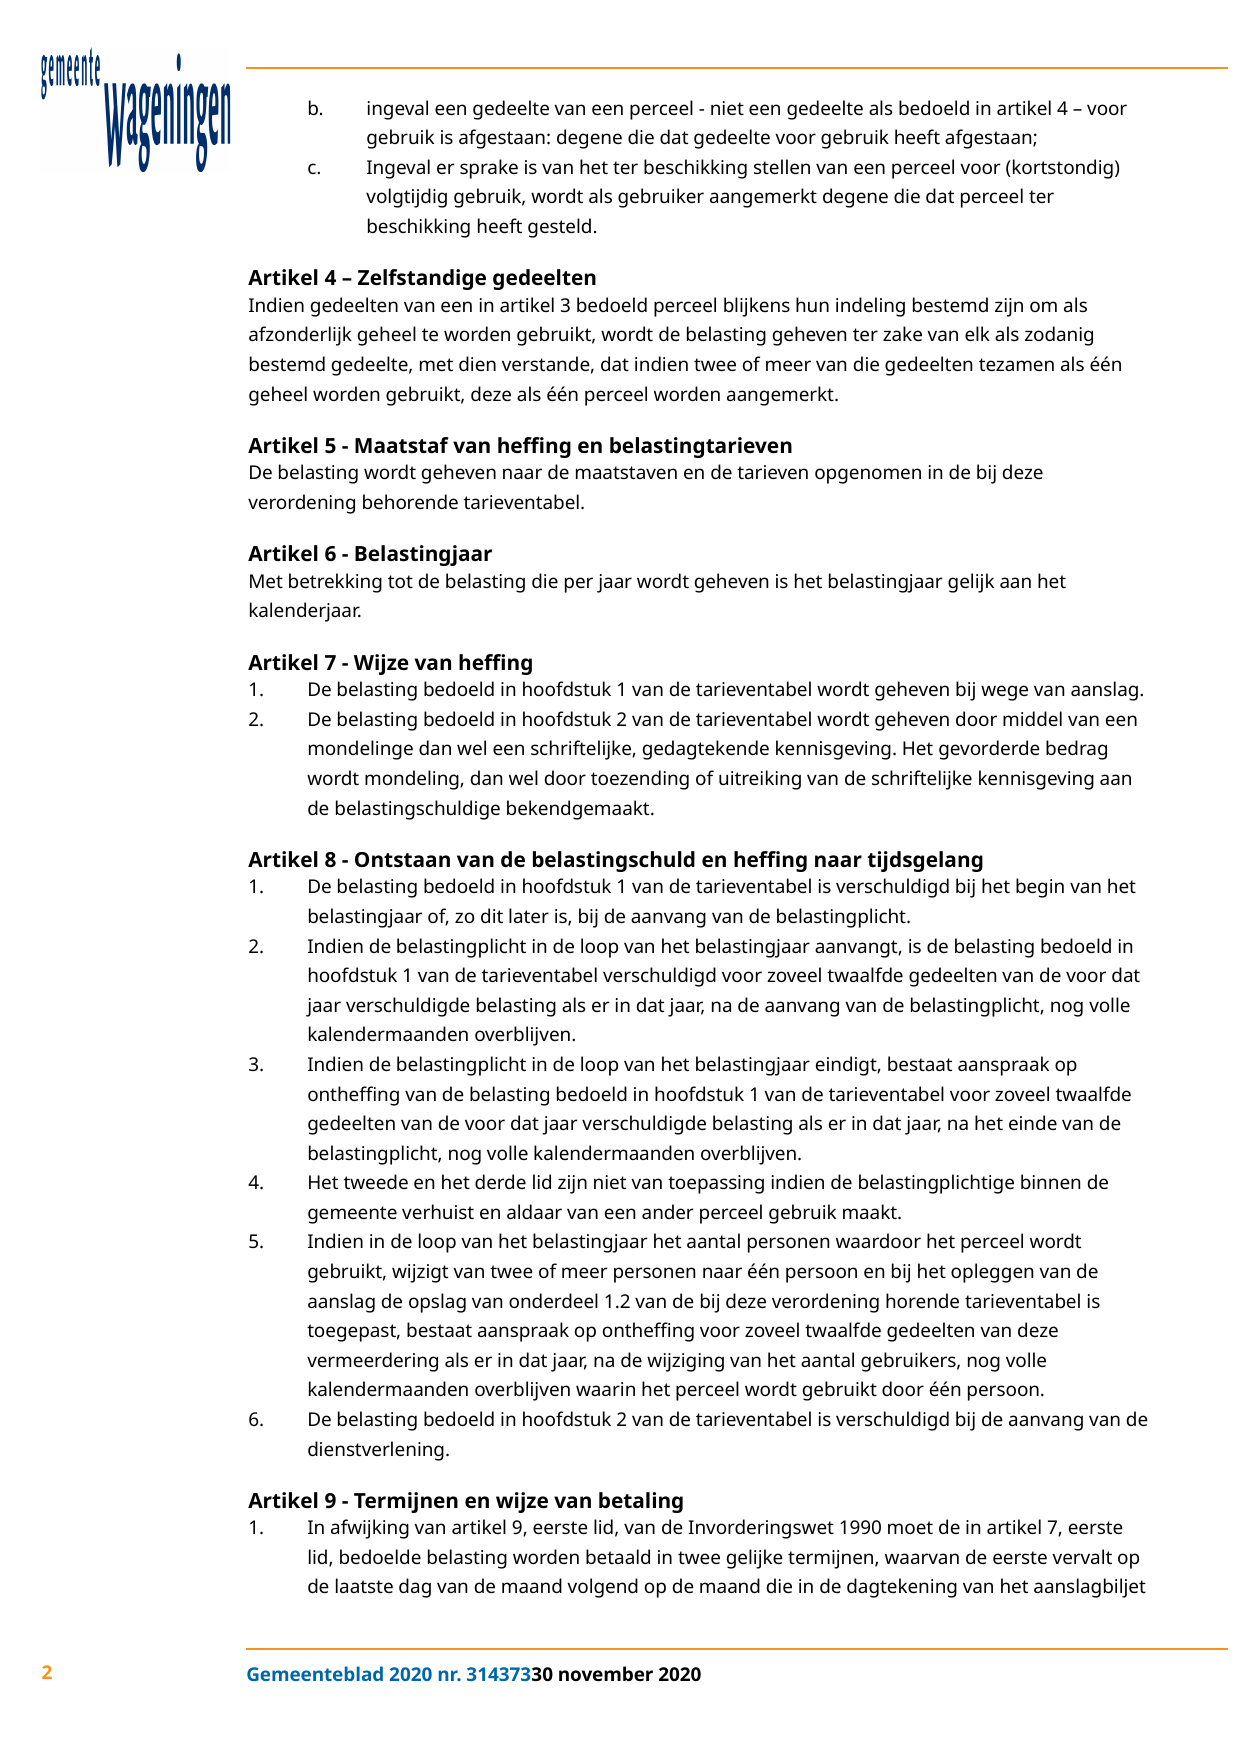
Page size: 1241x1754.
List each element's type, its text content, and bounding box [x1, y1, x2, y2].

text Artikel 5 - Maatstaf van heffing en belastingtarieven [248, 431, 1152, 459]
list Indien de belastingplicht in de loop van het belastingjaar aanvangt, is de belasting bedoeld in hoofdstuk 1 van de tarieventabel verschuldigd voor zoveel twaalfde gedeelten van de voor dat jaar verschuldigde belasting als er in dat jaar, na de aanvang van de belastingplicht, nog volle kalendermaanden overblijven. [248, 933, 1152, 1047]
list In afwijking van artikel 9, eerste lid, van de Invorderingswet 1990 moet de in artikel 7, eerste lid, bedoelde belasting worden betaald in twee gelijke termijnen, waarvan de eerste vervalt op de laatste dag van de maand volgend op de maand die in de dagtekening van het aanslagbiljet [248, 1514, 1152, 1599]
list De belasting bedoeld in hoofdstuk 1 van de tarieventabel is verschuldigd bij het begin van het belastingjaar of, zo dit later is, bij de aanvang van de belastingplicht. [248, 874, 1152, 929]
text Artikel 6 - Belastingjaar [248, 539, 1152, 568]
picture [41, 47, 231, 172]
list ingeval een gedeelte van een perceel - niet een gedeelte als bedoeld in artikel 4 – voor gebruik is afgestaan: degene die dat gedeelte voor gebruik heeft afgestaan; [307, 95, 1152, 150]
list Ingeval er sprake is van het ter beschikking stellen van een perceel voor (kortstondig) volgtijdig gebruik, wordt als gebruiker aangemerkt degene die dat perceel ter beschikking heeft gesteld. [307, 154, 1152, 239]
text De belasting wordt geheven naar de maatstaven en de tarieven opgenomen in de bij deze verordening behorende tarieventabel. [248, 459, 1152, 515]
list De belasting bedoeld in hoofdstuk 2 van de tarieventabel wordt geheven door middel van een mondelinge dan wel een schriftelijke, gedagtekende kennisgeving. Het gevorderde bedrag wordt mondeling, dan wel door toezending of uitreiking van de schriftelijke kennisgeving aan de belastingschuldige bekendgemaakt. [248, 706, 1152, 821]
text Artikel 7 - Wijze van heffing [248, 648, 1152, 676]
text Artikel 9 - Termijnen en wijze van betaling [248, 1486, 1152, 1514]
list Indien de belastingplicht in de loop van het belastingjaar eindigt, bestaat aanspraak op ontheffing van de belasting bedoeld in hoofdstuk 1 van de tarieventabel voor zoveel twaalfde gedeelten van de voor dat jaar verschuldigde belasting als er in dat jaar, na het einde van de belastingplicht, nog volle kalendermaanden overblijven. [248, 1051, 1152, 1166]
text Artikel 8 - Ontstaan van de belastingschuld en heffing naar tijdsgelang [248, 845, 1152, 874]
list Indien in de loop van het belastingjaar het aantal personen waardoor het perceel wordt gebruikt, wijzigt van twee of meer personen naar één persoon en bij het opleggen van de aanslag de opslag van onderdeel 1.2 van de bij deze verordening horende tarieventabel is toegepast, bestaat aanspraak op ontheffing voor zoveel twaalfde gedeelten van deze vermeerdering als er in dat jaar, na de wijziging van het aantal gebruikers, nog volle kalendermaanden overblijven waarin het perceel wordt gebruikt door één persoon. [248, 1229, 1152, 1402]
text Artikel 4 – Zelfstandige gedeelten [248, 263, 1152, 292]
text Indien gedeelten van een in artikel 3 bedoeld perceel blijkens hun indeling bestemd zijn om als afzonderlijk geheel te worden gebruikt, wordt de belasting geheven ter zake van elk als zodanig bestemd gedeelte, met dien verstande, dat indien twee of meer van die gedeelten tezamen als één geheel worden gebruikt, deze als één perceel worden aangemerkt. [248, 292, 1152, 406]
list De belasting bedoeld in hoofdstuk 1 van de tarieventabel wordt geheven bij wege van aanslag. [248, 676, 1152, 702]
text Met betrekking tot de belasting die per jaar wordt geheven is het belastingjaar gelijk aan het kalenderjaar. [248, 568, 1152, 623]
list De belasting bedoeld in hoofdstuk 2 van de tarieventabel is verschuldigd bij de aanvang van de dienstverlening. [248, 1406, 1152, 1461]
list Het tweede en het derde lid zijn niet van toepassing indien de belastingplichtige binnen de gemeente verhuist en aldaar van een ander perceel gebruik maakt. [248, 1169, 1152, 1225]
